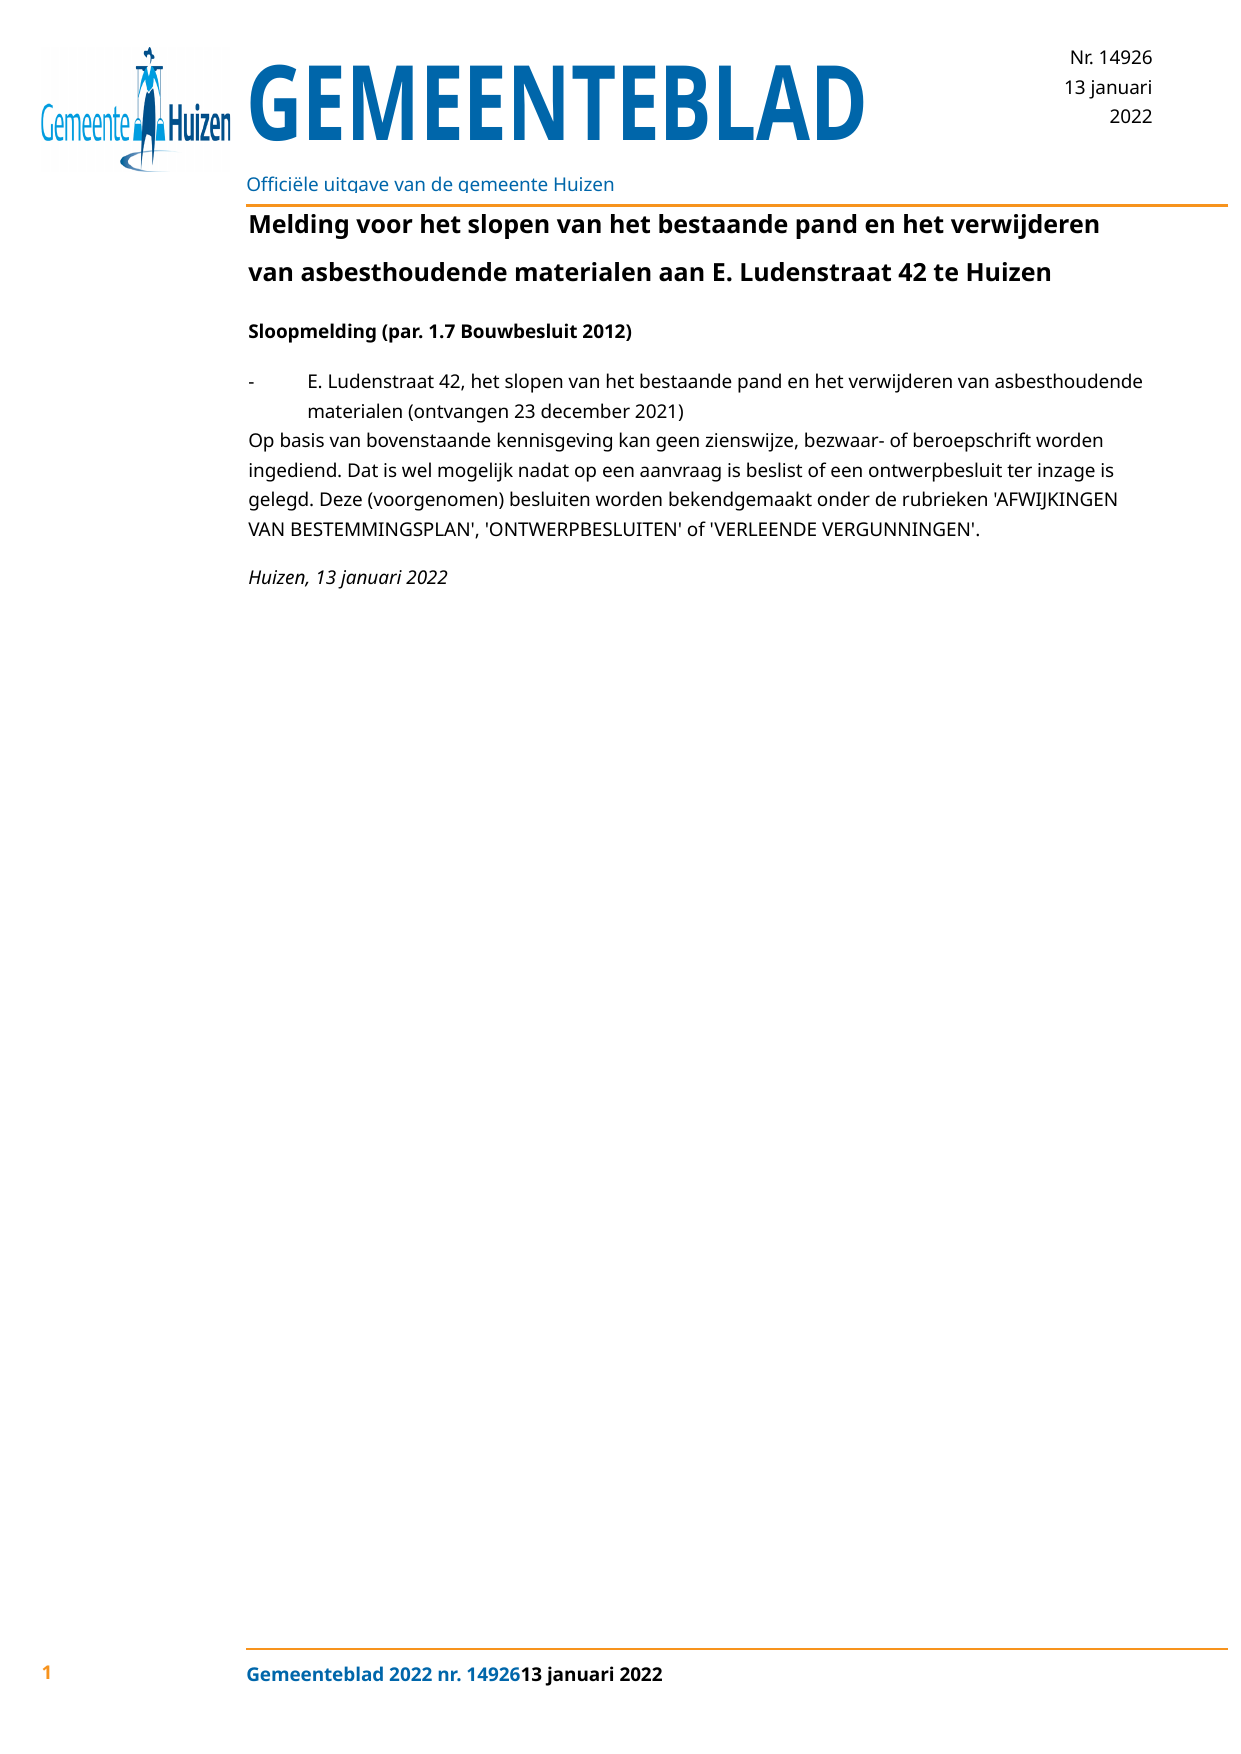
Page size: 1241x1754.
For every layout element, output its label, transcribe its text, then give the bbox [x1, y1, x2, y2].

text Melding voor het slopen van het bestaande pand en het verwijderen van asbesthoudende materialen aan E. Ludenstraat 42 te Huizen [248, 207, 1152, 288]
text Sloopmelding (par. 1.7 Bouwbesluit 2012) [248, 318, 1152, 344]
list E. Ludenstraat 42, het slopen van het bestaande pand en het verwijderen van asbesthoudende materialen (ontvangen 23 december 2021) [248, 368, 1152, 424]
picture [41, 47, 231, 172]
text Op basis van bovenstaande kennisgeving kan geen zienswijze, bezwaar- of beroepschrift worden ingediend. Dat is wel mogelijk nadat op een aanvraag is beslist of een ontwerpbesluit ter inzage is gelegd. Deze (voorgenomen) besluiten worden bekendgemaakt onder de rubrieken 'AFWIJKINGEN VAN BESTEMMINGSPLAN', 'ONTWERPBESLUITEN' of 'VERLEENDE VERGUNNINGEN'. [248, 427, 1152, 542]
text Huizen, 13 januari 2022 [248, 564, 1152, 590]
